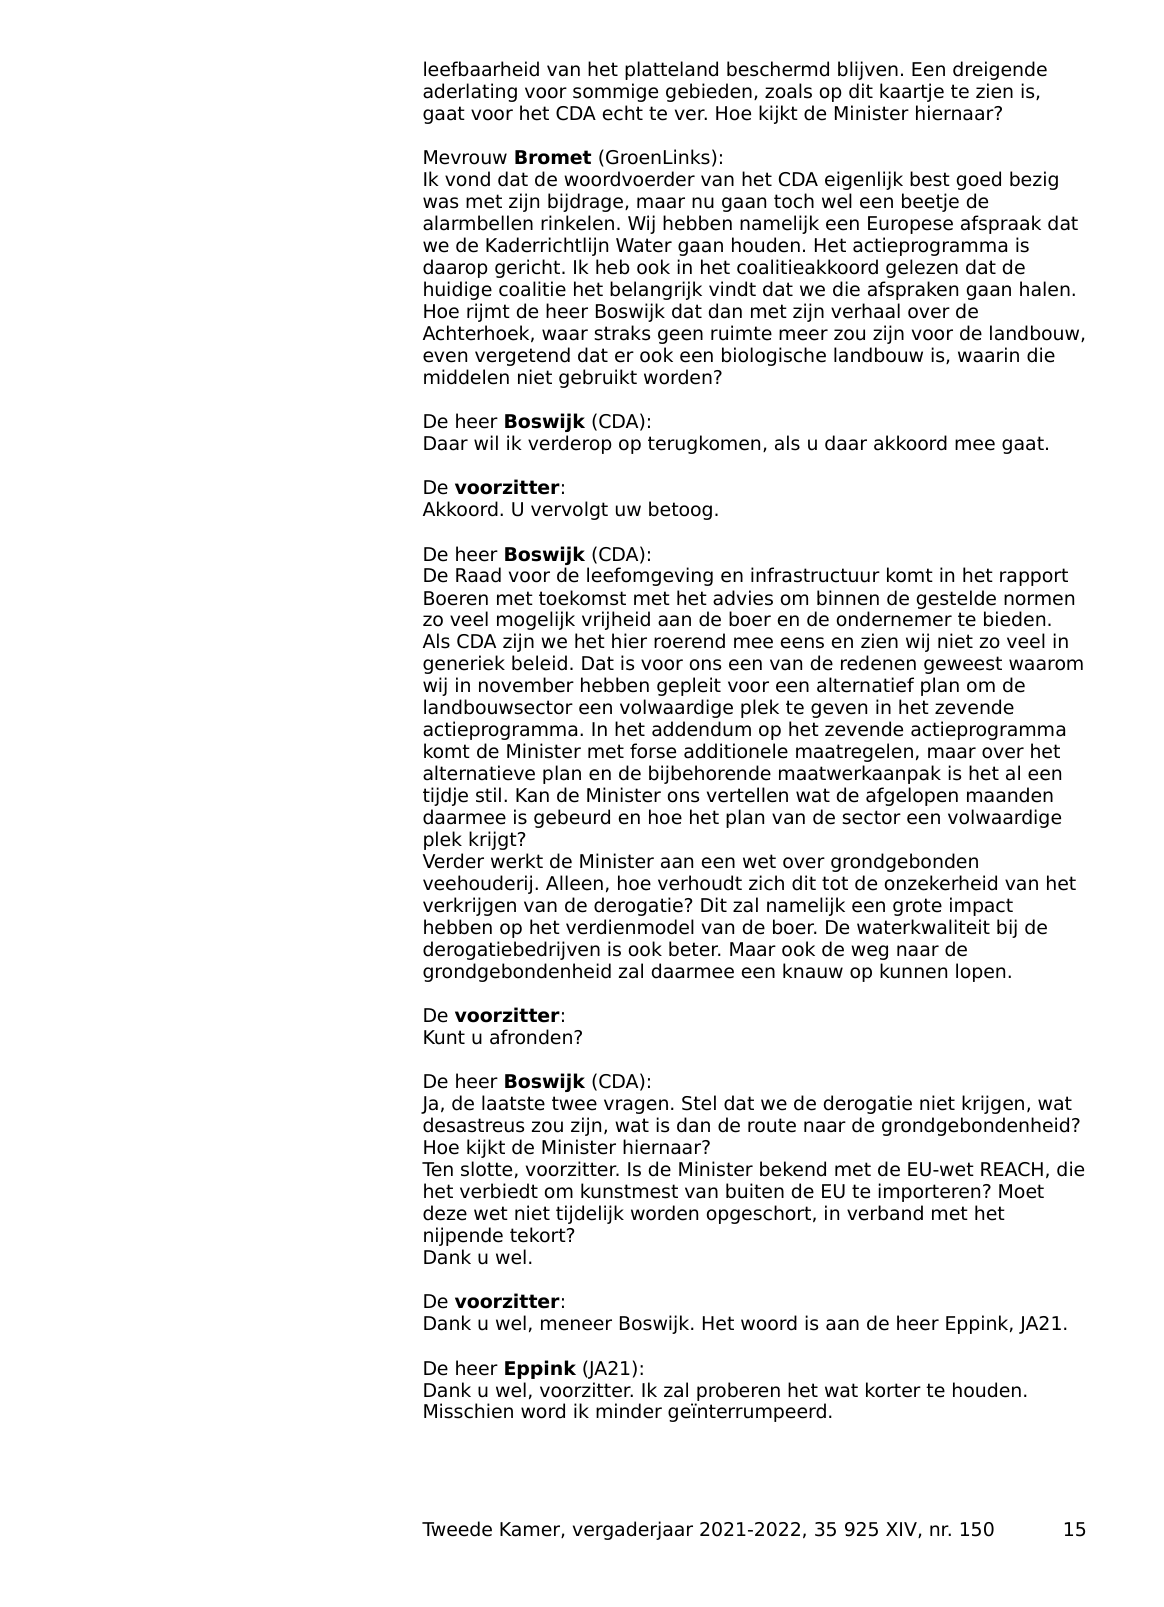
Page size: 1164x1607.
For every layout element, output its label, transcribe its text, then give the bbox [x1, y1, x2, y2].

text Dank u wel, meneer Boswijk. Het woord is aan de heer Eppink, JA21. [422, 1313, 1087, 1335]
text Dank u wel, voorzitter. Ik zal proberen het wat korter te houden. Misschien word ik minder geïnterrumpeerd. [422, 1379, 1087, 1423]
text De voorzitter: [422, 477, 1087, 499]
text Daar wil ik verderop op terugkomen, als u daar akkoord mee gaat. [422, 433, 1087, 455]
text Mevrouw Bromet (GroenLinks): [422, 147, 1087, 169]
text Akkoord. U vervolgt uw betoog. [422, 499, 1087, 521]
text De Raad voor de leefomgeving en infrastructuur komt in het rapport Boeren met toekomst met het advies om binnen de gestelde normen zo veel mogelijk vrijheid aan de boer en de ondernemer te bieden. Als CDA zijn we het hier roerend mee eens en zien wij niet zo veel in generiek beleid. Dat is voor ons een van de redenen geweest waarom wij in november hebben gepleit voor een alternatief plan om de landbouwsector een volwaardige plek te geven in het zevende actieprogramma. In het addendum op het zevende actieprogramma komt de Minister met forse additionele maatregelen, maar over het alternatieve plan en de bijbehorende maatwerkaanpak is het al een tijdje stil. Kan de Minister ons vertellen wat de afgelopen maanden daarmee is gebeurd en hoe het plan van de sector een volwaardige plek krijgt? [422, 565, 1087, 851]
text Kunt u afronden? [422, 1027, 1087, 1049]
text leefbaarheid van het platteland beschermd blijven. Een dreigende aderlating voor sommige gebieden, zoals op dit kaartje te zien is, gaat voor het CDA echt te ver. Hoe kijkt de Minister hiernaar? [422, 59, 1087, 125]
text De heer Boswijk (CDA): [422, 411, 1087, 433]
text De heer Boswijk (CDA): [422, 1071, 1087, 1093]
text Ten slotte, voorzitter. Is de Minister bekend met de EU-wet REACH, die het verbiedt om kunstmest van buiten de EU te importeren? Moet deze wet niet tijdelijk worden opgeschort, in verband met het nijpende tekort? [422, 1159, 1087, 1247]
text De heer Boswijk (CDA): [422, 543, 1087, 565]
text Ik vond dat de woordvoerder van het CDA eigenlijk best goed bezig was met zijn bijdrage, maar nu gaan toch wel een beetje de alarmbellen rinkelen. Wij hebben namelijk een Europese afspraak dat we de Kaderrichtlijn Water gaan houden. Het actieprogramma is daarop gericht. Ik heb ook in het coalitieakkoord gelezen dat de huidige coalitie het belangrijk vindt dat we die afspraken gaan halen. Hoe rijmt de heer Boswijk dat dan met zijn verhaal over de Achterhoek, waar straks geen ruimte meer zou zijn voor de landbouw, even vergetend dat er ook een biologische landbouw is, waarin die middelen niet gebruikt worden? [422, 169, 1087, 389]
text De heer Eppink (JA21): [422, 1357, 1087, 1379]
text Dank u wel. [422, 1247, 1087, 1269]
text De voorzitter: [422, 1005, 1087, 1027]
text Verder werkt de Minister aan een wet over grondgebonden veehouderij. Alleen, hoe verhoudt zich dit tot de onzekerheid van het verkrijgen van de derogatie? Dit zal namelijk een grote impact hebben op het verdienmodel van de boer. De waterkwaliteit bij de derogatiebedrijven is ook beter. Maar ook de weg naar de grondgebondenheid zal daarmee een knauw op kunnen lopen. [422, 851, 1087, 983]
text Ja, de laatste twee vragen. Stel dat we de derogatie niet krijgen, wat desastreus zou zijn, wat is dan de route naar de grondgebondenheid? Hoe kijkt de Minister hiernaar? [422, 1093, 1087, 1159]
text De voorzitter: [422, 1291, 1087, 1313]
